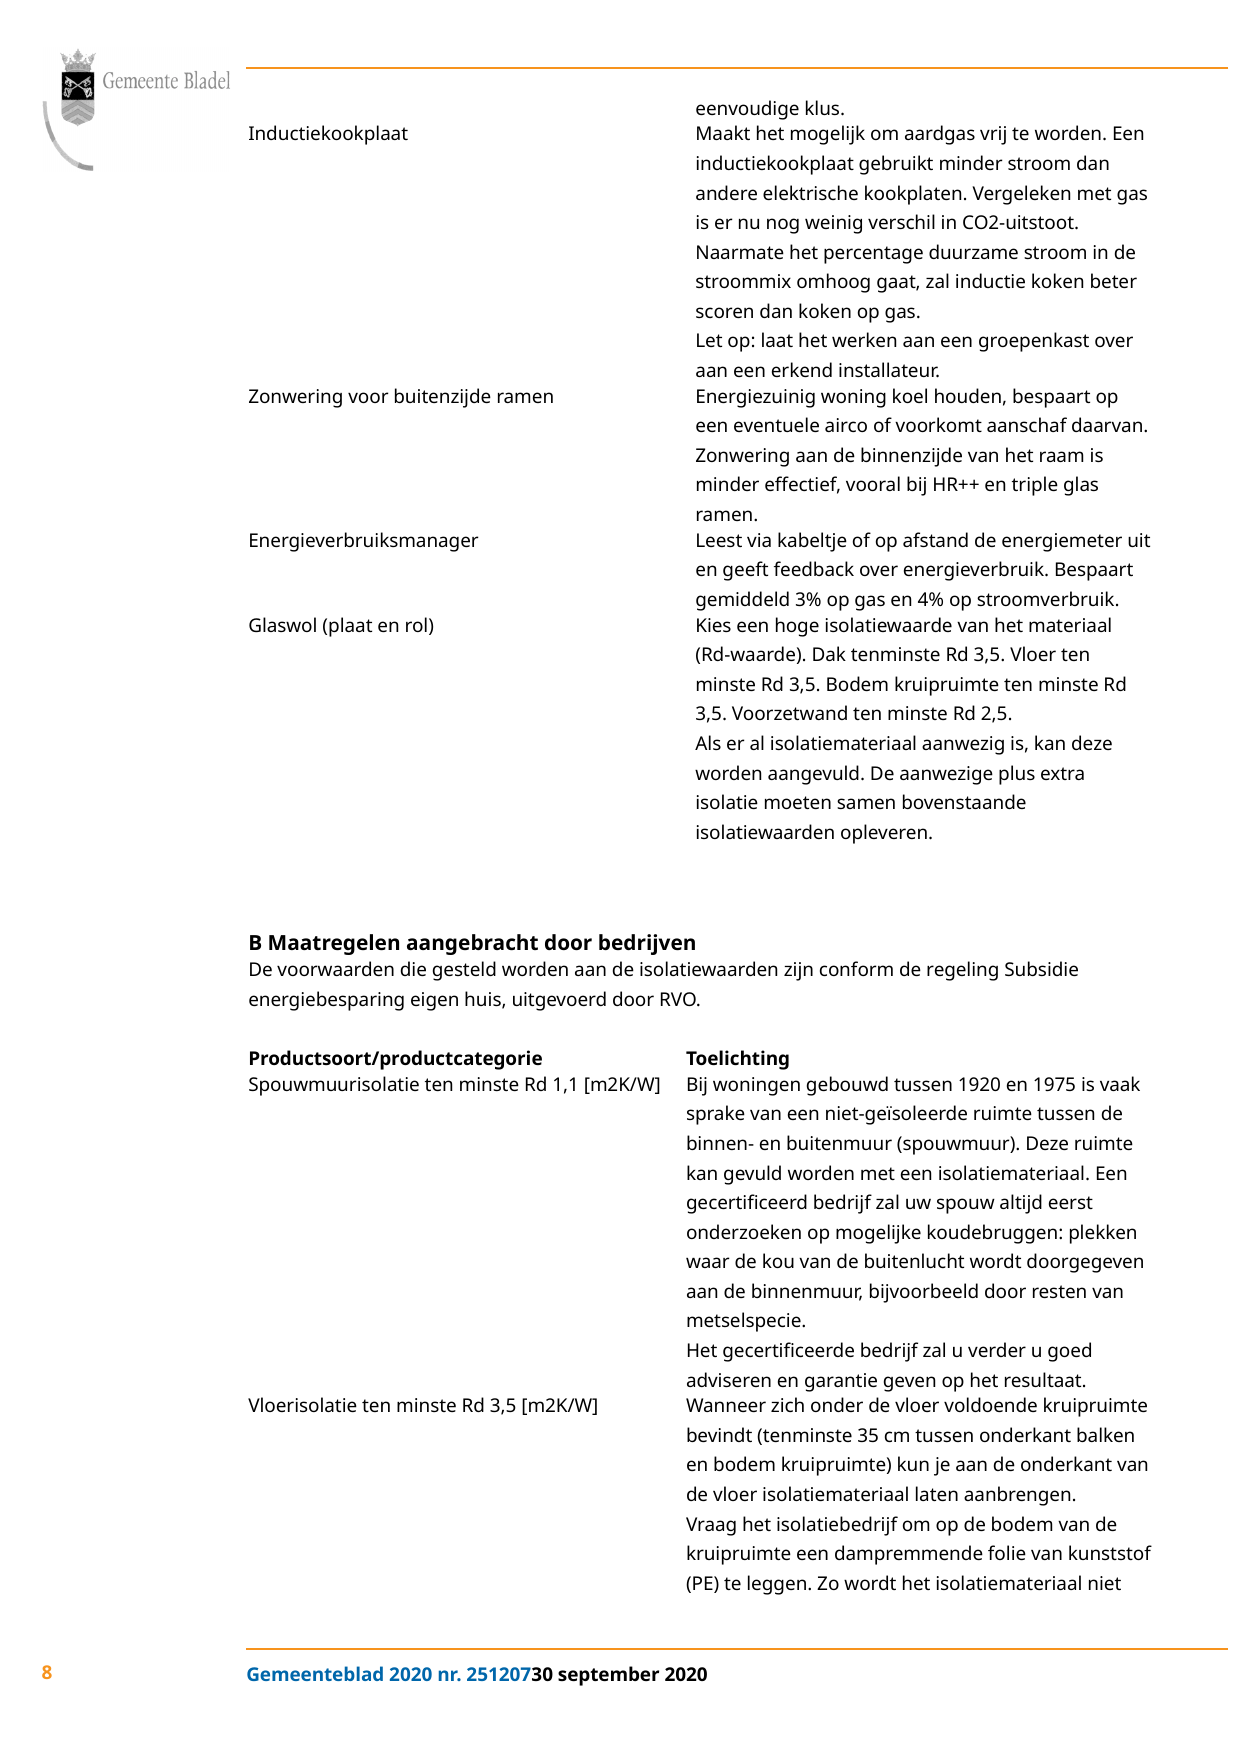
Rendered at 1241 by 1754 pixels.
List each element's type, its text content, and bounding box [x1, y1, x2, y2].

table_cell Energiezuinig woning koel houden, bespaart op een eventuele airco of voorkomt aanschaf daarvan. Zonwering aan de binnenzijde van het raam is minder effectief, vooral bij HR++ en triple glas ramen. [695, 383, 1152, 527]
table_cell Vloerisolatie ten minste Rd 3,5 [m2K/W] [248, 1393, 686, 1596]
table_cell eenvoudige klus. [695, 95, 1152, 121]
table_cell Glaswol (plaat en rol) [248, 612, 695, 845]
table_header Toelichting [686, 1045, 1152, 1071]
table_cell Leest via kabeltje of op afstand de energiemeter uit en geeft feedback over energieverbruik. Bespaart gemiddeld 3% op gas en 4% op stroomverbruik. [695, 527, 1152, 612]
text B Maatregelen aangebracht door bedrijven [248, 928, 1152, 956]
table_cell Bij woningen gebouwd tussen 1920 en 1975 is vaak sprake van een niet-geïsoleerde ruimte tussen de binnen- en buitenmuur (spouwmuur). Deze ruimte kan gevuld worden met een isolatiemateriaal. Een gecertificeerd bedrijf zal uw spouw altijd eerst onderzoeken op mogelijke koudebruggen: plekken waar de kou van de buitenlucht wordt doorgegeven aan de binnenmuur, bijvoorbeeld door resten van metselspecie. Het gecertificeerde bedrijf zal u verder u goed adviseren en garantie geven op het resultaat. [686, 1071, 1152, 1392]
table_cell Wanneer zich onder de vloer voldoende kruipruimte bevindt (tenminste 35 cm tussen onderkant balken en bodem kruipruimte) kun je aan de onderkant van de vloer isolatiemateriaal laten aanbrengen. Vraag het isolatiebedrijf om op de bodem van de kruipruimte een dampremmende folie van kunststof (PE) te leggen. Zo wordt het isolatiemateriaal niet [686, 1393, 1152, 1596]
table_cell Inductiekookplaat [248, 121, 695, 383]
picture [41, 47, 231, 172]
table_cell Energieverbruiksmanager [248, 527, 695, 612]
table_cell Kies een hoge isolatiewaarde van het materiaal (Rd-waarde). Dak tenminste Rd 3,5. Vloer ten minste Rd 3,5. Bodem kruipruimte ten minste Rd 3,5. Voorzetwand ten minste Rd 2,5. Als er al isolatiemateriaal aanwezig is, kan deze worden aangevuld. De aanwezige plus extra isolatie moeten samen bovenstaande isolatiewaarden opleveren. [695, 612, 1152, 845]
table_cell [248, 95, 695, 121]
table_cell Maakt het mogelijk om aardgas vrij te worden. Een inductiekookplaat gebruikt minder stroom dan andere elektrische kookplaten. Vergeleken met gas is er nu nog weinig verschil in CO2-uitstoot. Naarmate het percentage duurzame stroom in de stroommix omhoog gaat, zal inductie koken beter scoren dan koken op gas. Let op: laat het werken aan een groepenkast over aan een erkend installateur. [695, 121, 1152, 383]
table_header Productsoort/productcategorie [248, 1045, 686, 1071]
text De voorwaarden die gesteld worden aan de isolatiewaarden zijn conform de regeling Subsidie energiebesparing eigen huis, uitgevoerd door RVO. [248, 956, 1152, 1012]
table_cell Zonwering voor buitenzijde ramen [248, 383, 695, 527]
table_cell Spouwmuurisolatie ten minste Rd 1,1 [m2K/W] [248, 1071, 686, 1392]
